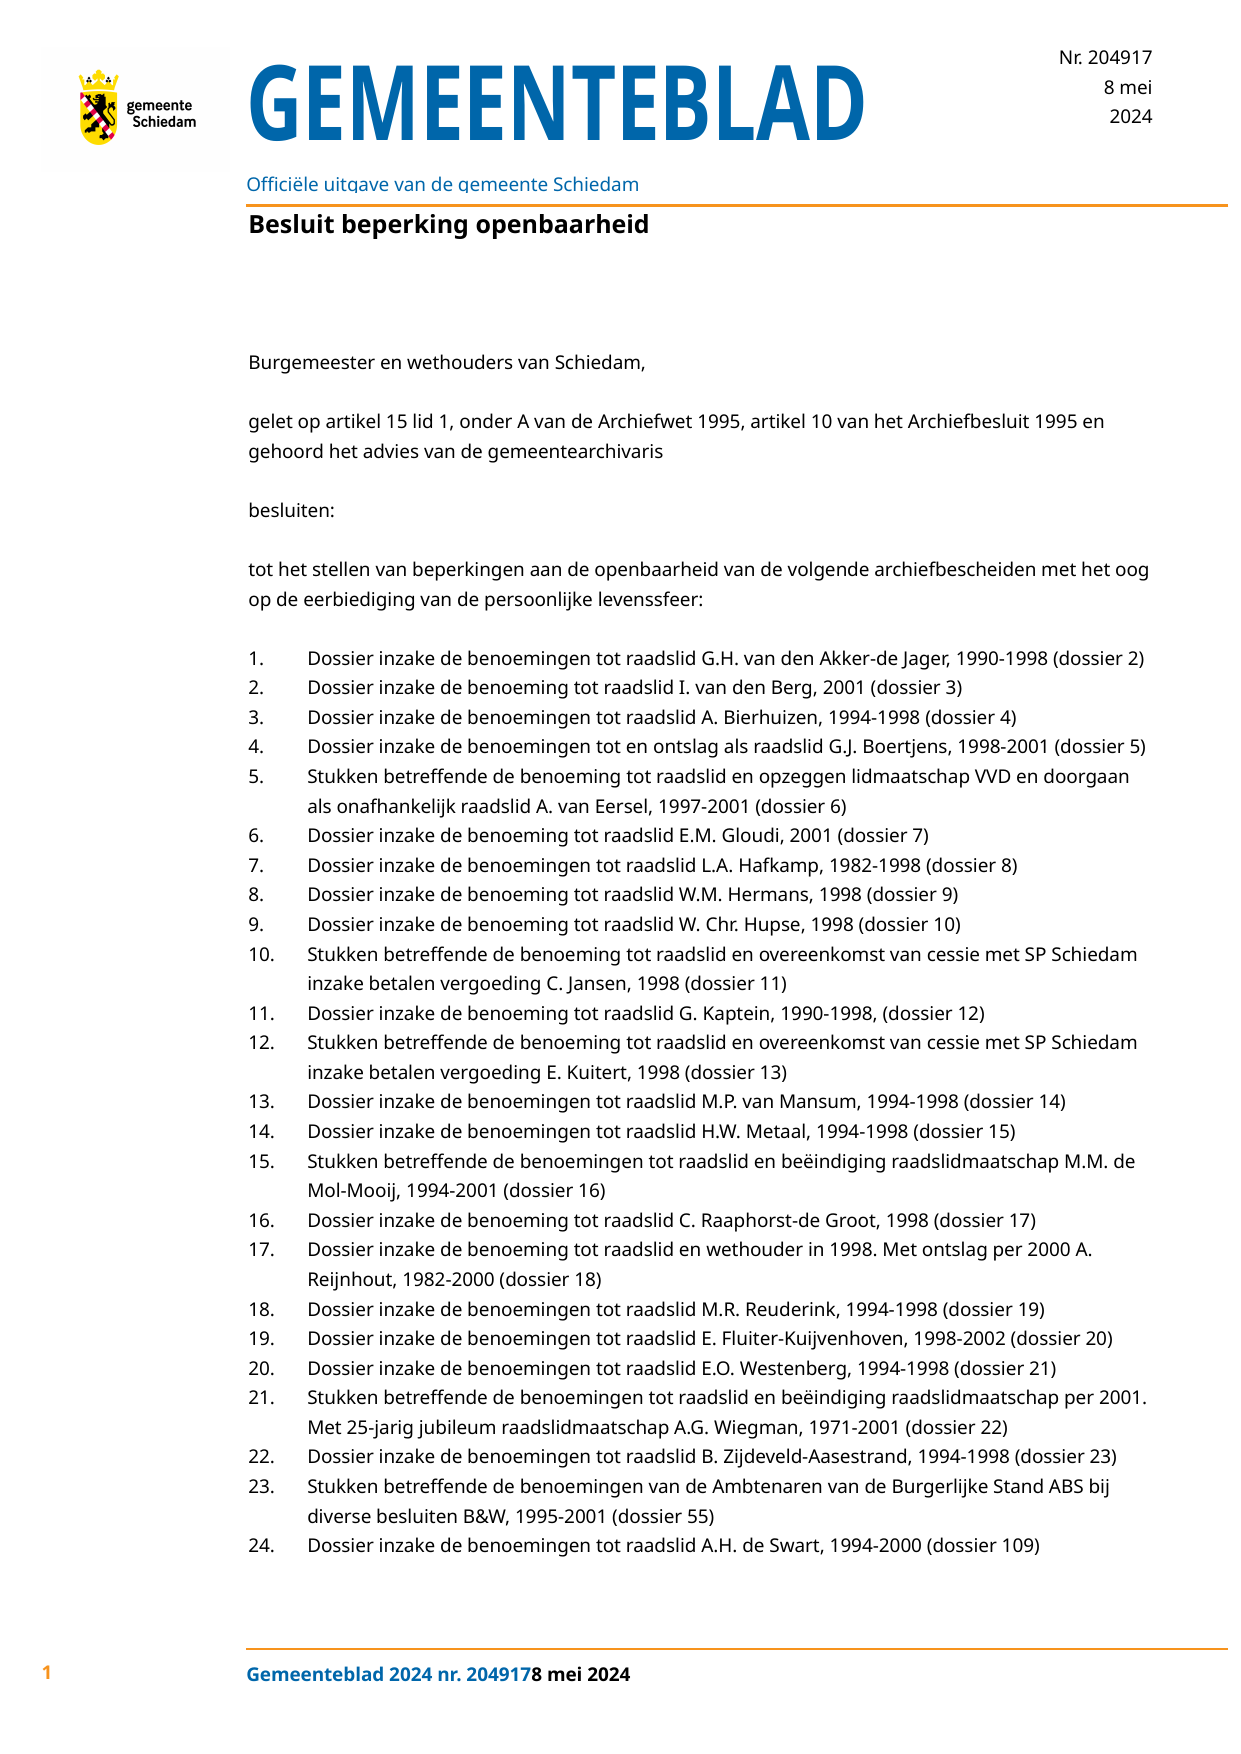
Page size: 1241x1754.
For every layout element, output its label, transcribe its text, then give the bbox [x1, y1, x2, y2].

list Stukken betreffende de benoemingen tot raadslid en beëindiging raadslidmaatschap per 2001. Met 25-jarig jubileum raadslidmaatschap A.G. Wiegman, 1971-2001 (dossier 22) [248, 1384, 1152, 1440]
list Dossier inzake de benoemingen tot raadslid M.P. van Mansum, 1994-1998 (dossier 14) [248, 1089, 1152, 1114]
list Dossier inzake de benoeming tot raadslid W.M. Hermans, 1998 (dossier 9) [248, 882, 1152, 907]
picture [41, 47, 231, 172]
list Dossier inzake de benoemingen tot en ontslag als raadslid G.J. Boertjens, 1998-2001 (dossier 5) [248, 734, 1152, 759]
list Dossier inzake de benoemingen tot raadslid H.W. Metaal, 1994-1998 (dossier 15) [248, 1118, 1152, 1144]
text tot het stellen van beperkingen aan de openbaarheid van de volgende archiefbescheiden met het oog op de eerbiediging van de persoonlijke levenssfeer: [248, 556, 1152, 612]
list Dossier inzake de benoemingen tot raadslid B. Zijdeveld-Aasestrand, 1994-1998 (dossier 23) [248, 1444, 1152, 1469]
text Besluit beperking openbaarheid [248, 207, 1152, 241]
list Dossier inzake de benoeming tot raadslid G. Kaptein, 1990-1998, (dossier 12) [248, 1000, 1152, 1026]
list Dossier inzake de benoemingen tot raadslid M.R. Reuderink, 1994-1998 (dossier 19) [248, 1296, 1152, 1322]
list Stukken betreffende de benoemingen van de Ambtenaren van de Burgerlijke Stand ABS bij diverse besluiten B&W, 1995-2001 (dossier 55) [248, 1473, 1152, 1529]
list Dossier inzake de benoeming tot raadslid C. Raaphorst-de Groot, 1998 (dossier 17) [248, 1207, 1152, 1233]
list Stukken betreffende de benoemingen tot raadslid en beëindiging raadslidmaatschap M.M. de Mol-Mooij, 1994-2001 (dossier 16) [248, 1148, 1152, 1203]
text besluiten: [248, 497, 1152, 523]
list Dossier inzake de benoeming tot raadslid en wethouder in 1998. Met ontslag per 2000 A. Reijnhout, 1982-2000 (dossier 18) [248, 1237, 1152, 1292]
list Stukken betreffende de benoeming tot raadslid en overeenkomst van cessie met SP Schiedam inzake betalen vergoeding C. Jansen, 1998 (dossier 11) [248, 941, 1152, 996]
list Dossier inzake de benoemingen tot raadslid E. Fluiter-Kuijvenhoven, 1998-2002 (dossier 20) [248, 1325, 1152, 1351]
text gelet op artikel 15 lid 1, onder A van de Archiefwet 1995, artikel 10 van het Archiefbesluit 1995 en gehoord het advies van de gemeentearchivaris [248, 408, 1152, 464]
list Stukken betreffende de benoeming tot raadslid en opzeggen lidmaatschap VVD en doorgaan als onafhankelijk raadslid A. van Eersel, 1997-2001 (dossier 6) [248, 763, 1152, 819]
list Dossier inzake de benoemingen tot raadslid A.H. de Swart, 1994-2000 (dossier 109) [248, 1532, 1152, 1558]
list Dossier inzake de benoeming tot raadslid W. Chr. Hupse, 1998 (dossier 10) [248, 911, 1152, 937]
list Dossier inzake de benoemingen tot raadslid L.A. Hafkamp, 1982-1998 (dossier 8) [248, 852, 1152, 878]
list Dossier inzake de benoemingen tot raadslid A. Bierhuizen, 1994-1998 (dossier 4) [248, 704, 1152, 730]
text Burgemeester en wethouders van Schiedam, [248, 349, 1152, 375]
list Dossier inzake de benoemingen tot raadslid E.O. Westenberg, 1994-1998 (dossier 21) [248, 1355, 1152, 1381]
list Stukken betreffende de benoeming tot raadslid en overeenkomst van cessie met SP Schiedam inzake betalen vergoeding E. Kuitert, 1998 (dossier 13) [248, 1029, 1152, 1085]
list Dossier inzake de benoeming tot raadslid I. van den Berg, 2001 (dossier 3) [248, 674, 1152, 700]
list Dossier inzake de benoeming tot raadslid E.M. Gloudi, 2001 (dossier 7) [248, 822, 1152, 848]
list Dossier inzake de benoemingen tot raadslid G.H. van den Akker-de Jager, 1990-1998 (dossier 2) [248, 645, 1152, 671]
